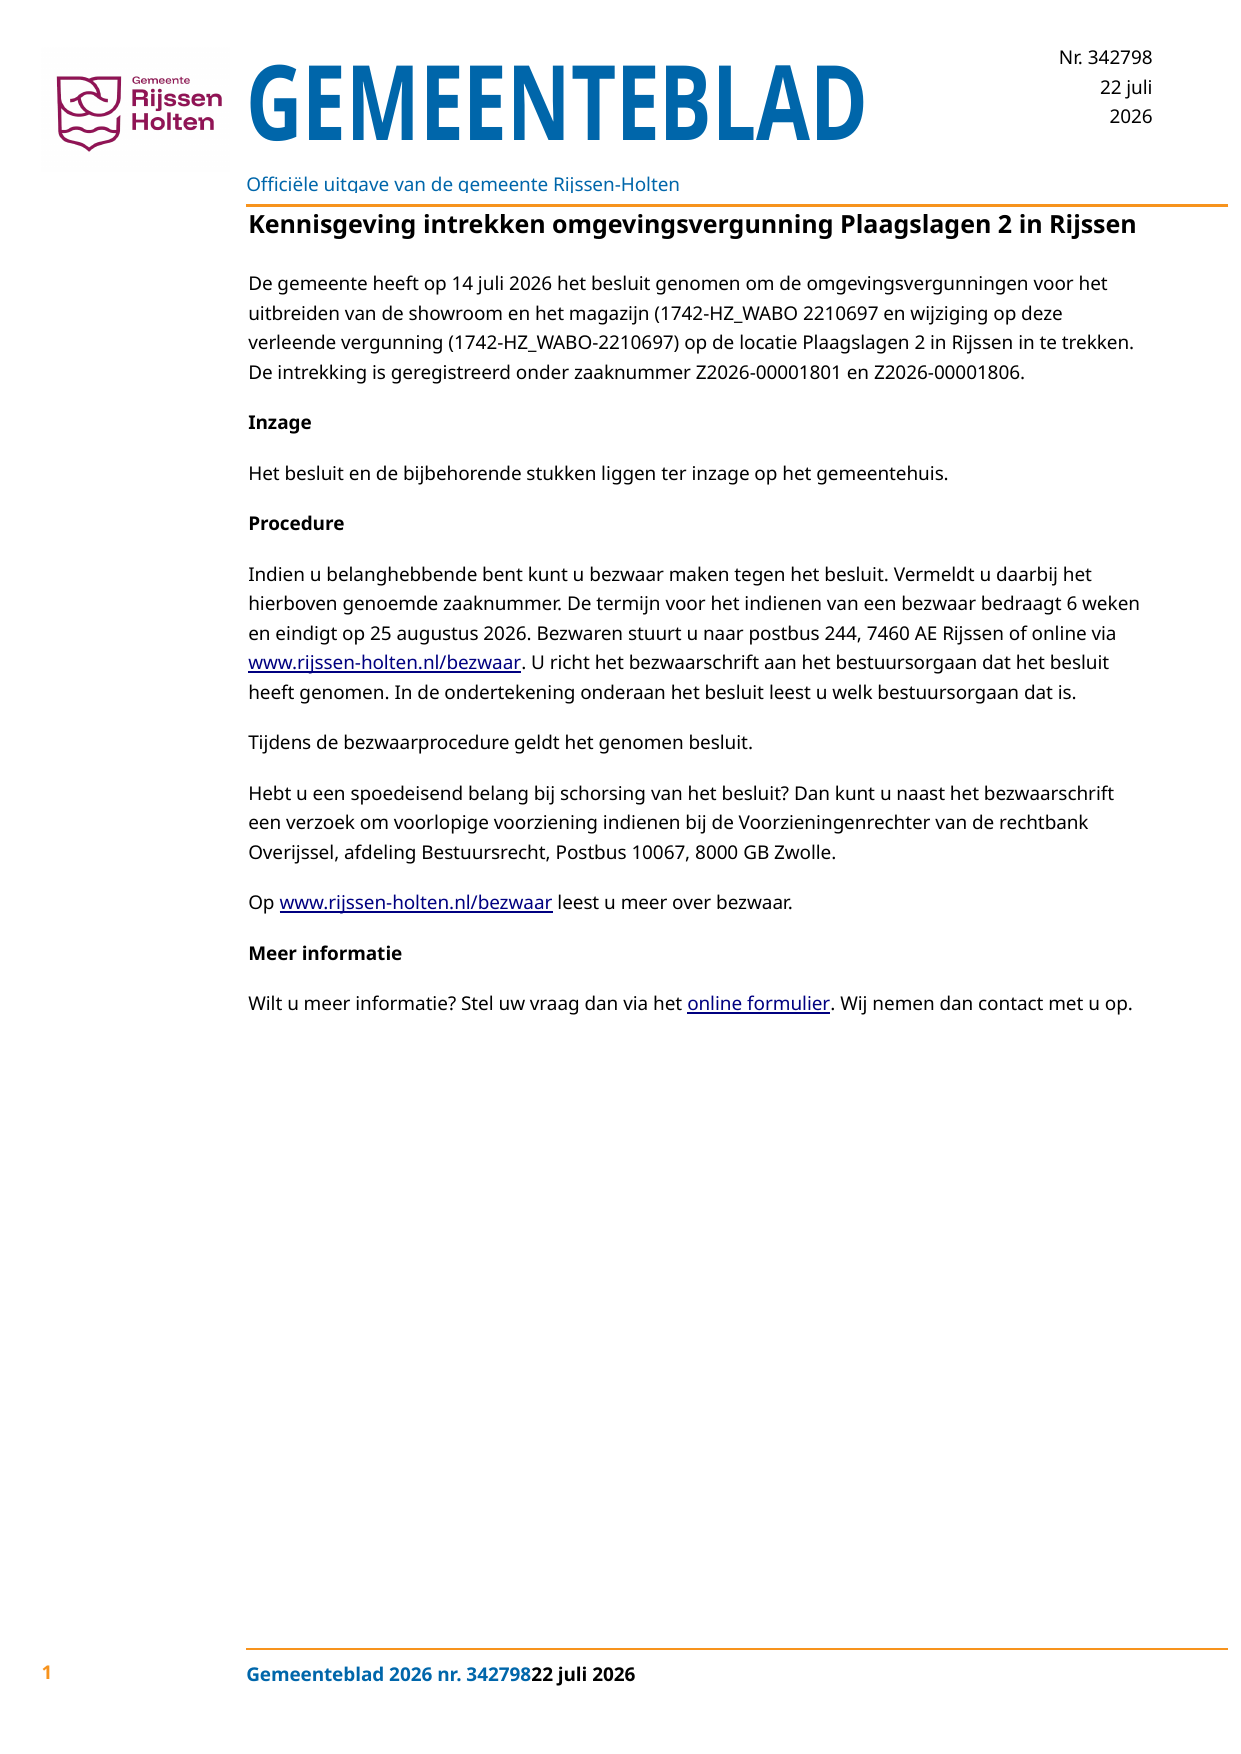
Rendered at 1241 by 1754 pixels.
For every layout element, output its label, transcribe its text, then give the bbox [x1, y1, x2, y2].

text Indien u belanghebbende bent kunt u bezwaar maken tegen het besluit. Vermeldt u daarbij het hierboven genoemde zaaknummer. De termijn voor het indienen van een bezwaar bedraagt 6 weken en eindigt op 25 augustus 2026. Bezwaren stuurt u naar postbus 244, 7460 AE Rijssen of online via www.rijssen-holten.nl/bezwaar. U richt het bezwaarschrift aan het bestuursorgaan dat het besluit heeft genomen. In de ondertekening onderaan het besluit leest u welk bestuursorgaan dat is. [248, 561, 1152, 705]
text Meer informatie [248, 940, 1152, 966]
text Het besluit en de bijbehorende stukken liggen ter inzage op het gemeentehuis. [248, 460, 1152, 486]
text De gemeente heeft op 14 juli 2026 het besluit genomen om de omgevingsvergunningen voor het uitbreiden van de showroom en het magazijn (1742-HZ_WABO 2210697 en wijziging op deze verleende vergunning (1742-HZ_WABO-2210697) op de locatie Plaagslagen 2 in Rijssen in te trekken. De intrekking is geregistreerd onder zaaknummer Z2026-00001801 en Z2026-00001806. [248, 270, 1152, 385]
text Hebt u een spoedeisend belang bij schorsing van het besluit? Dan kunt u naast het bezwaarschrift een verzoek om voorlopige voorziening indienen bij de Voorzieningenrechter van de rechtbank Overijssel, afdeling Bestuursrecht, Postbus 10067, 8000 GB Zwolle. [248, 780, 1152, 865]
text Kennisgeving intrekken omgevingsvergunning Plaagslagen 2 in Rijssen [248, 207, 1152, 241]
text Inzage [248, 409, 1152, 435]
text Procedure [248, 510, 1152, 536]
text Op www.rijssen-holten.nl/bezwaar leest u meer over bezwaar. [248, 889, 1152, 915]
text Wilt u meer informatie? Stel uw vraag dan via het online formulier. Wij nemen dan contact met u op. [248, 990, 1152, 1016]
picture [41, 47, 231, 172]
text Tijdens de bezwaarprocedure geldt het genomen besluit. [248, 729, 1152, 755]
